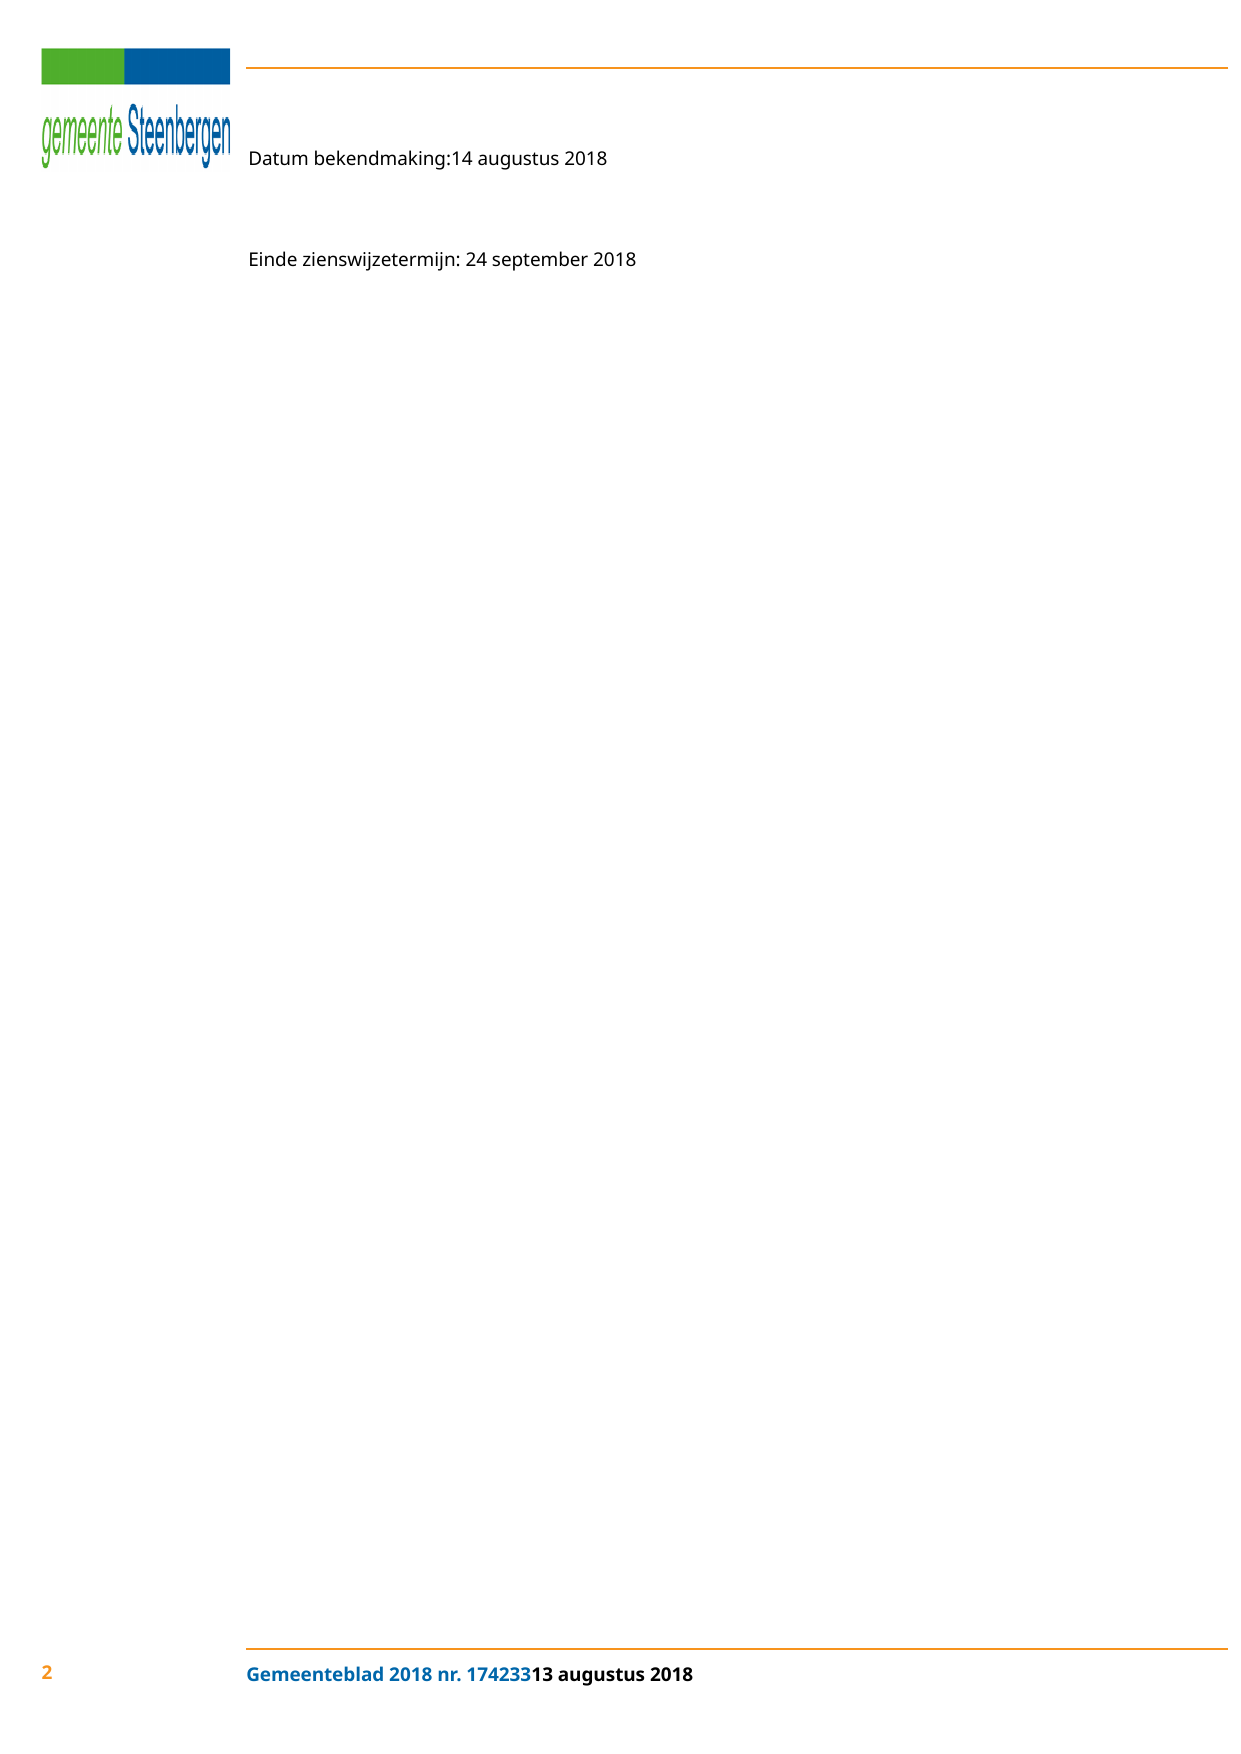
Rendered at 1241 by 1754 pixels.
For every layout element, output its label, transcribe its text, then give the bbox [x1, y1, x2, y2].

text Einde zienswijzetermijn: 24 september 2018 [248, 246, 1152, 272]
text Datum bekendmaking:14 augustus 2018 [248, 145, 1152, 171]
picture [41, 47, 231, 172]
